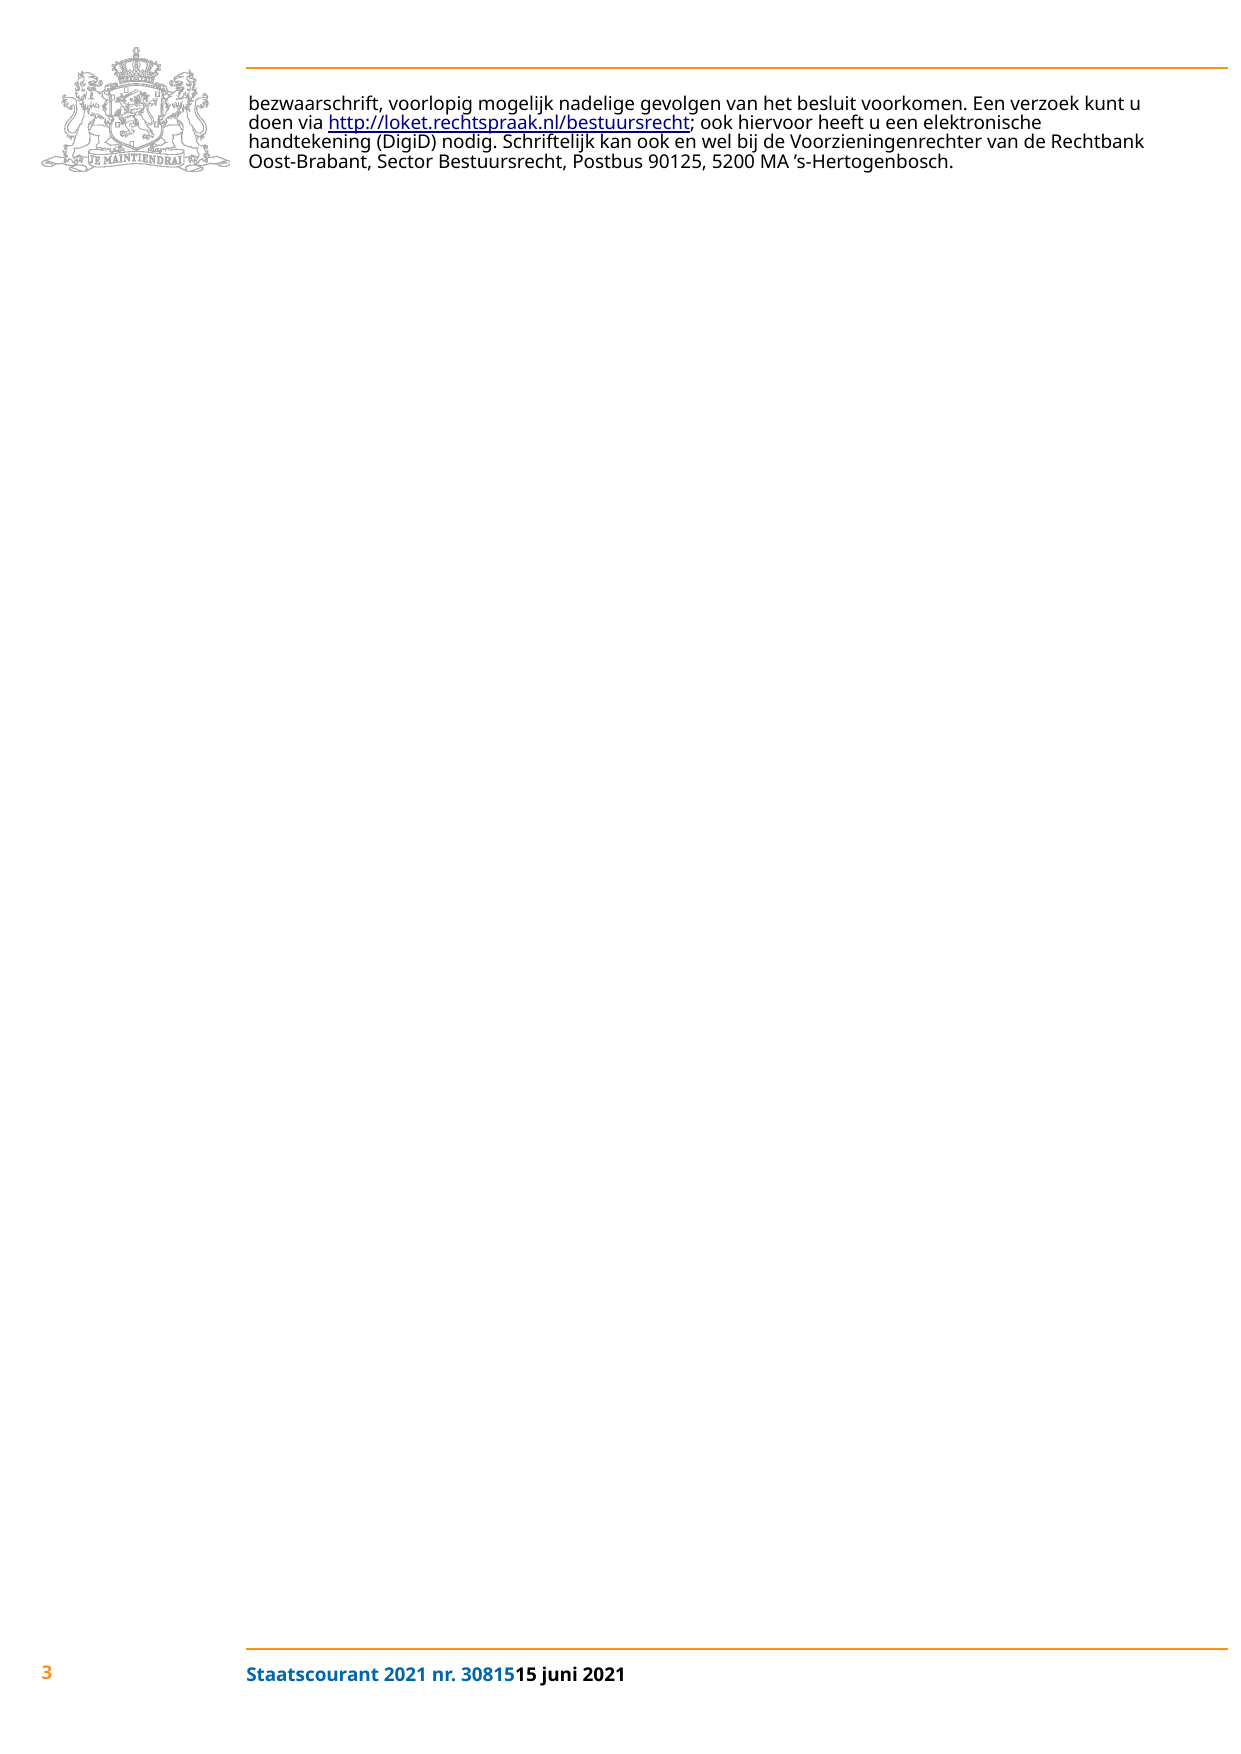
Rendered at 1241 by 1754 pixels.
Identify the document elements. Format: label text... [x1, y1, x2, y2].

text bezwaarschrift, voorlopig mogelijk nadelige gevolgen van het besluit voorkomen. Een verzoek kunt u doen via http://loket.rechtspraak.nl/bestuursrecht; ook hiervoor heeft u een elektronische handtekening (DigiD) nodig. Schriftelijk kan ook en wel bij de Voorzieningenrechter van de Rechtbank Oost-Brabant, Sector Bestuursrecht, Postbus 90125, 5200 MA ’s-Hertogenbosch. [248, 95, 1152, 172]
picture [41, 47, 231, 172]
